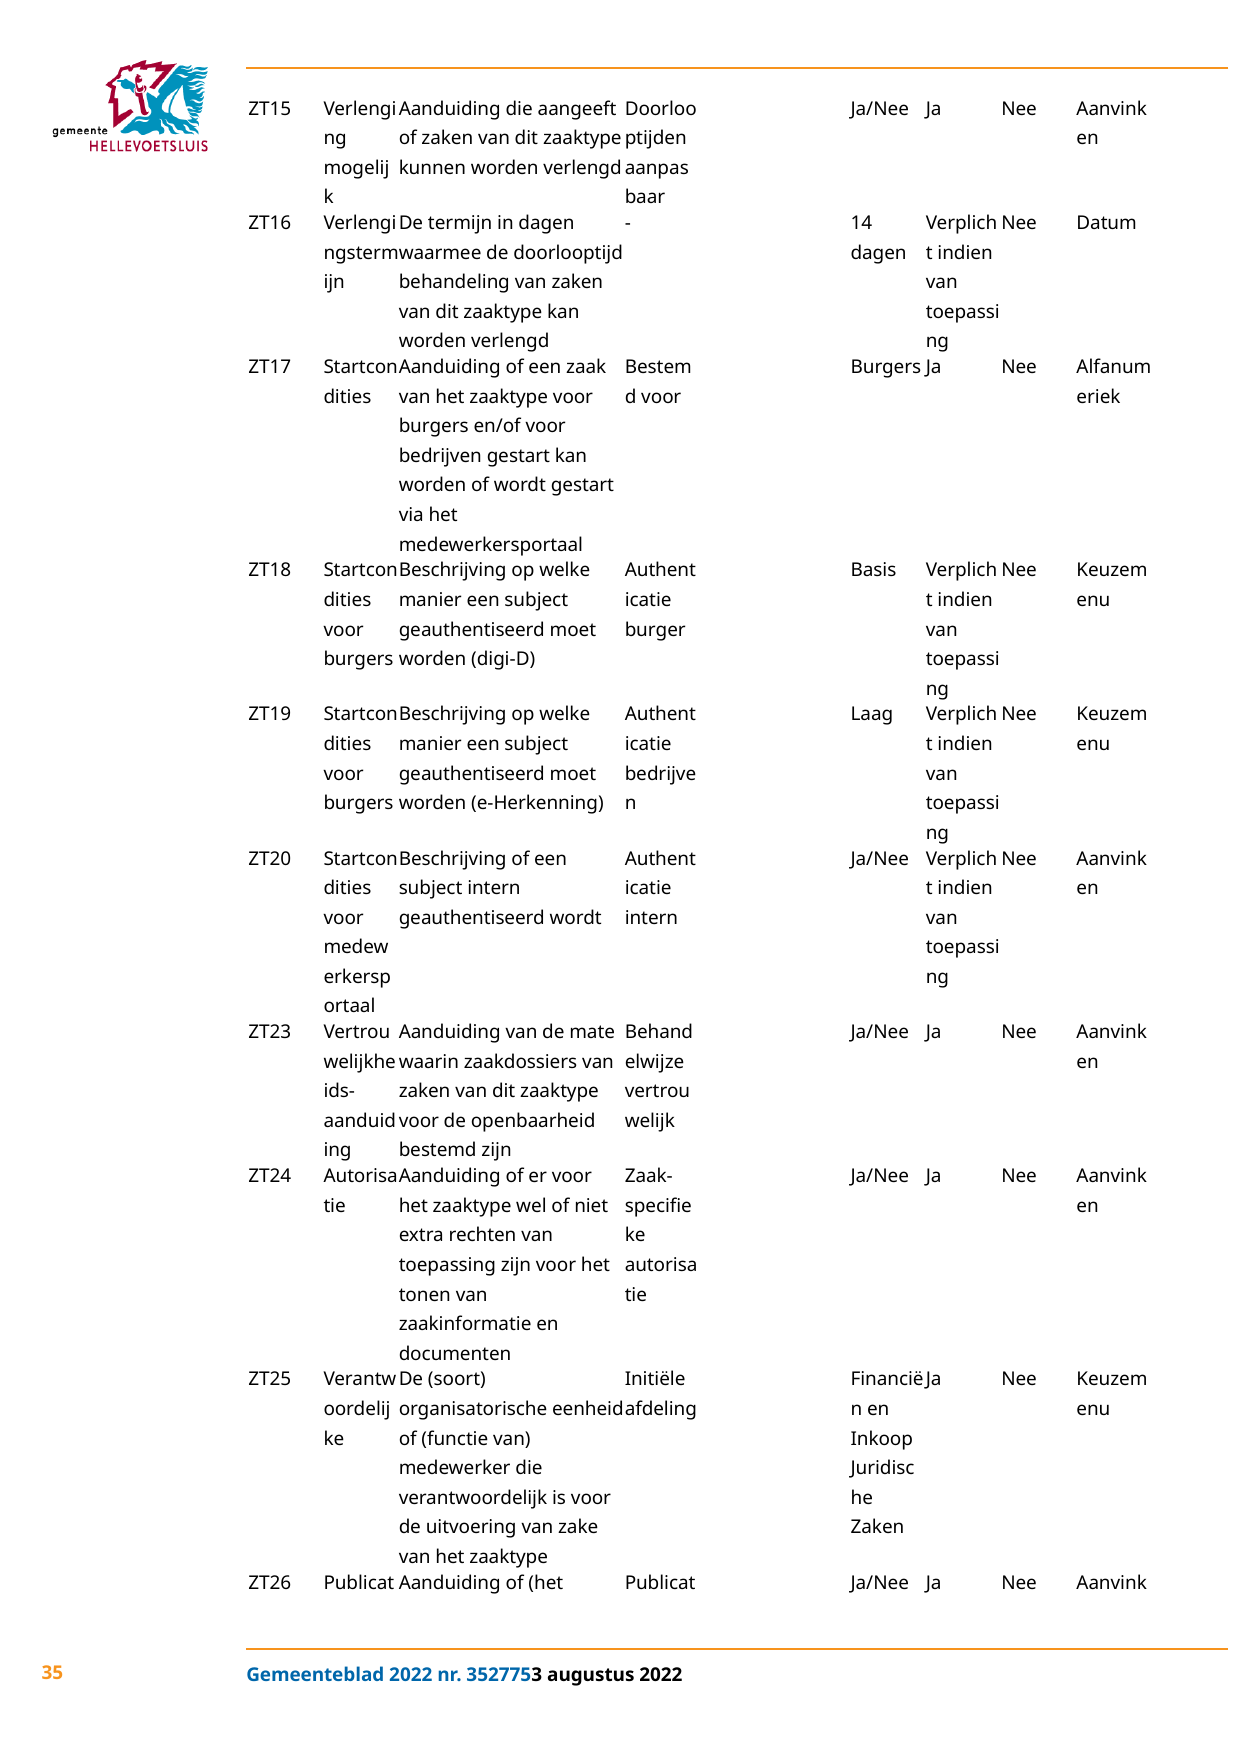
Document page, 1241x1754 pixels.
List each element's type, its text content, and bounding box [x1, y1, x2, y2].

table_cell ZT17 [248, 353, 323, 557]
table_cell Nee [1001, 353, 1076, 557]
table_cell [700, 1018, 775, 1162]
picture [41, 47, 231, 172]
table_cell Ja/Nee [850, 1163, 926, 1366]
table_cell Aanvink [1076, 1569, 1152, 1594]
table_cell Zaak-specifieke autorisatie [625, 1163, 700, 1366]
table_cell Nee [1001, 1163, 1076, 1366]
table_cell Authenticatie burger [625, 557, 700, 701]
table_cell ZT16 [248, 209, 323, 353]
table_cell Publicat [625, 1569, 700, 1594]
table_cell Aanduiding van de mate waarin zaakdossiers van zaken van dit zaaktype voor de openbaarheid bestemd zijn [399, 1018, 624, 1162]
table_cell Aanvinken [1076, 845, 1152, 1018]
table_cell [775, 1366, 850, 1569]
table_cell ZT18 [248, 557, 323, 701]
table_cell [700, 1569, 775, 1594]
table_cell Aanduiding die aangeeft of zaken van dit zaaktype kunnen worden verlengd [399, 95, 624, 209]
table_cell Startcondities voor burgers [323, 557, 398, 701]
table_cell Startcondities [323, 353, 398, 557]
table_cell ZT24 [248, 1163, 323, 1366]
table_cell Basis [850, 557, 926, 701]
table_cell Financiën en Inkoop Juridische Zaken [850, 1366, 926, 1569]
table_cell [775, 1018, 850, 1162]
table_cell Startcondities voor burgers [323, 701, 398, 845]
table_cell Datum [1076, 209, 1152, 353]
table_cell Nee [1001, 1569, 1076, 1594]
table_cell [700, 557, 775, 701]
table_cell ZT26 [248, 1569, 323, 1594]
table_cell [775, 557, 850, 701]
table_cell Nee [1001, 845, 1076, 1018]
table_cell Ja [926, 95, 1001, 209]
table_cell Verplicht indien van toepassing [926, 557, 1001, 701]
table_cell Verantwoordelijke [323, 1366, 398, 1569]
table_cell Ja/Nee [850, 1018, 926, 1162]
table_cell Nee [1001, 1366, 1076, 1569]
table_cell Ja/Nee [850, 845, 926, 1018]
table_cell [700, 1163, 775, 1366]
table_cell ZT19 [248, 701, 323, 845]
table_cell Beschrijving op welke manier een subject geauthentiseerd moet worden (digi-D) [399, 557, 624, 701]
table_cell Authenticatie bedrijven [625, 701, 700, 845]
table_cell Alfanumeriek [1076, 353, 1152, 557]
table_cell Beschrijving op welke manier een subject geauthentiseerd moet worden (e-Herkenning) [399, 701, 624, 845]
table_cell [775, 95, 850, 209]
table_cell Keuzemenu [1076, 1366, 1152, 1569]
table_cell ZT23 [248, 1018, 323, 1162]
table_cell Verlenging mogelijk [323, 95, 398, 209]
table_cell [700, 95, 775, 209]
table_cell Ja [926, 1163, 1001, 1366]
table_cell Nee [1001, 701, 1076, 845]
table_cell Initiële afdeling [625, 1366, 700, 1569]
table_cell [700, 1366, 775, 1569]
table_cell De termijn in dagen waarmee de doorlooptijd behandeling van zaken van dit zaaktype kan worden verlengd [399, 209, 624, 353]
table_cell Ja [926, 1569, 1001, 1594]
table_cell Ja [926, 1018, 1001, 1162]
table_cell Verplicht indien van toepassing [926, 209, 1001, 353]
table_cell Aanduiding of een zaak van het zaaktype voor burgers en/of voor bedrijven gestart kan worden of wordt gestart via het medewerkersportaal [399, 353, 624, 557]
table_cell ZT25 [248, 1366, 323, 1569]
table_cell Keuzemenu [1076, 557, 1152, 701]
table_cell [775, 1569, 850, 1594]
table_cell Beschrijving of een subject intern geauthentiseerd wordt [399, 845, 624, 1018]
table_cell Ja [926, 1366, 1001, 1569]
table_cell Nee [1001, 209, 1076, 353]
table_cell De (soort) organisatorische eenheid of (functie van) medewerker die verantwoordelijk is voor de uitvoering van zake van het zaaktype [399, 1366, 624, 1569]
table_cell Aanvinken [1076, 1163, 1152, 1366]
table_cell Ja [926, 353, 1001, 557]
table_cell [700, 845, 775, 1018]
table_cell Nee [1001, 95, 1076, 209]
table_cell Doorlooptijden aanpasbaar [625, 95, 700, 209]
table_cell Authenticatie intern [625, 845, 700, 1018]
table_cell ZT15 [248, 95, 323, 209]
table_cell Nee [1001, 557, 1076, 701]
table_cell Behandelwijze vertrouwelijk [625, 1018, 700, 1162]
table_cell - [625, 209, 700, 353]
table_cell Verplicht indien van toepassing [926, 845, 1001, 1018]
table_cell Startcondities voor medewerkersportaal [323, 845, 398, 1018]
table_cell ZT20 [248, 845, 323, 1018]
table_cell [700, 209, 775, 353]
table_cell Ja/Nee [850, 95, 926, 209]
table_cell Vertrouwelijkheids-aanduiding [323, 1018, 398, 1162]
table_cell Burgers [850, 353, 926, 557]
table_cell Nee [1001, 1018, 1076, 1162]
table_cell Publicat [323, 1569, 398, 1594]
table_cell Keuzemenu [1076, 701, 1152, 845]
table_cell Bestemd voor [625, 353, 700, 557]
table_cell [775, 701, 850, 845]
table_cell [775, 209, 850, 353]
table_cell [775, 353, 850, 557]
table_cell Verplicht indien van toepassing [926, 701, 1001, 845]
table_cell [775, 845, 850, 1018]
table_cell [700, 353, 775, 557]
table_cell Aanduiding of (het [399, 1569, 624, 1594]
table_cell Aanvinken [1076, 1018, 1152, 1162]
table_cell 14 dagen [850, 209, 926, 353]
table_cell Verlengingstermijn [323, 209, 398, 353]
table_cell [775, 1163, 850, 1366]
table_cell Aanduiding of er voor het zaaktype wel of niet extra rechten van toepassing zijn voor het tonen van zaakinformatie en documenten [399, 1163, 624, 1366]
table_cell Aanvinken [1076, 95, 1152, 209]
table_cell Autorisatie [323, 1163, 398, 1366]
table_cell [700, 701, 775, 845]
table_cell Ja/Nee [850, 1569, 926, 1594]
table_cell Laag [850, 701, 926, 845]
